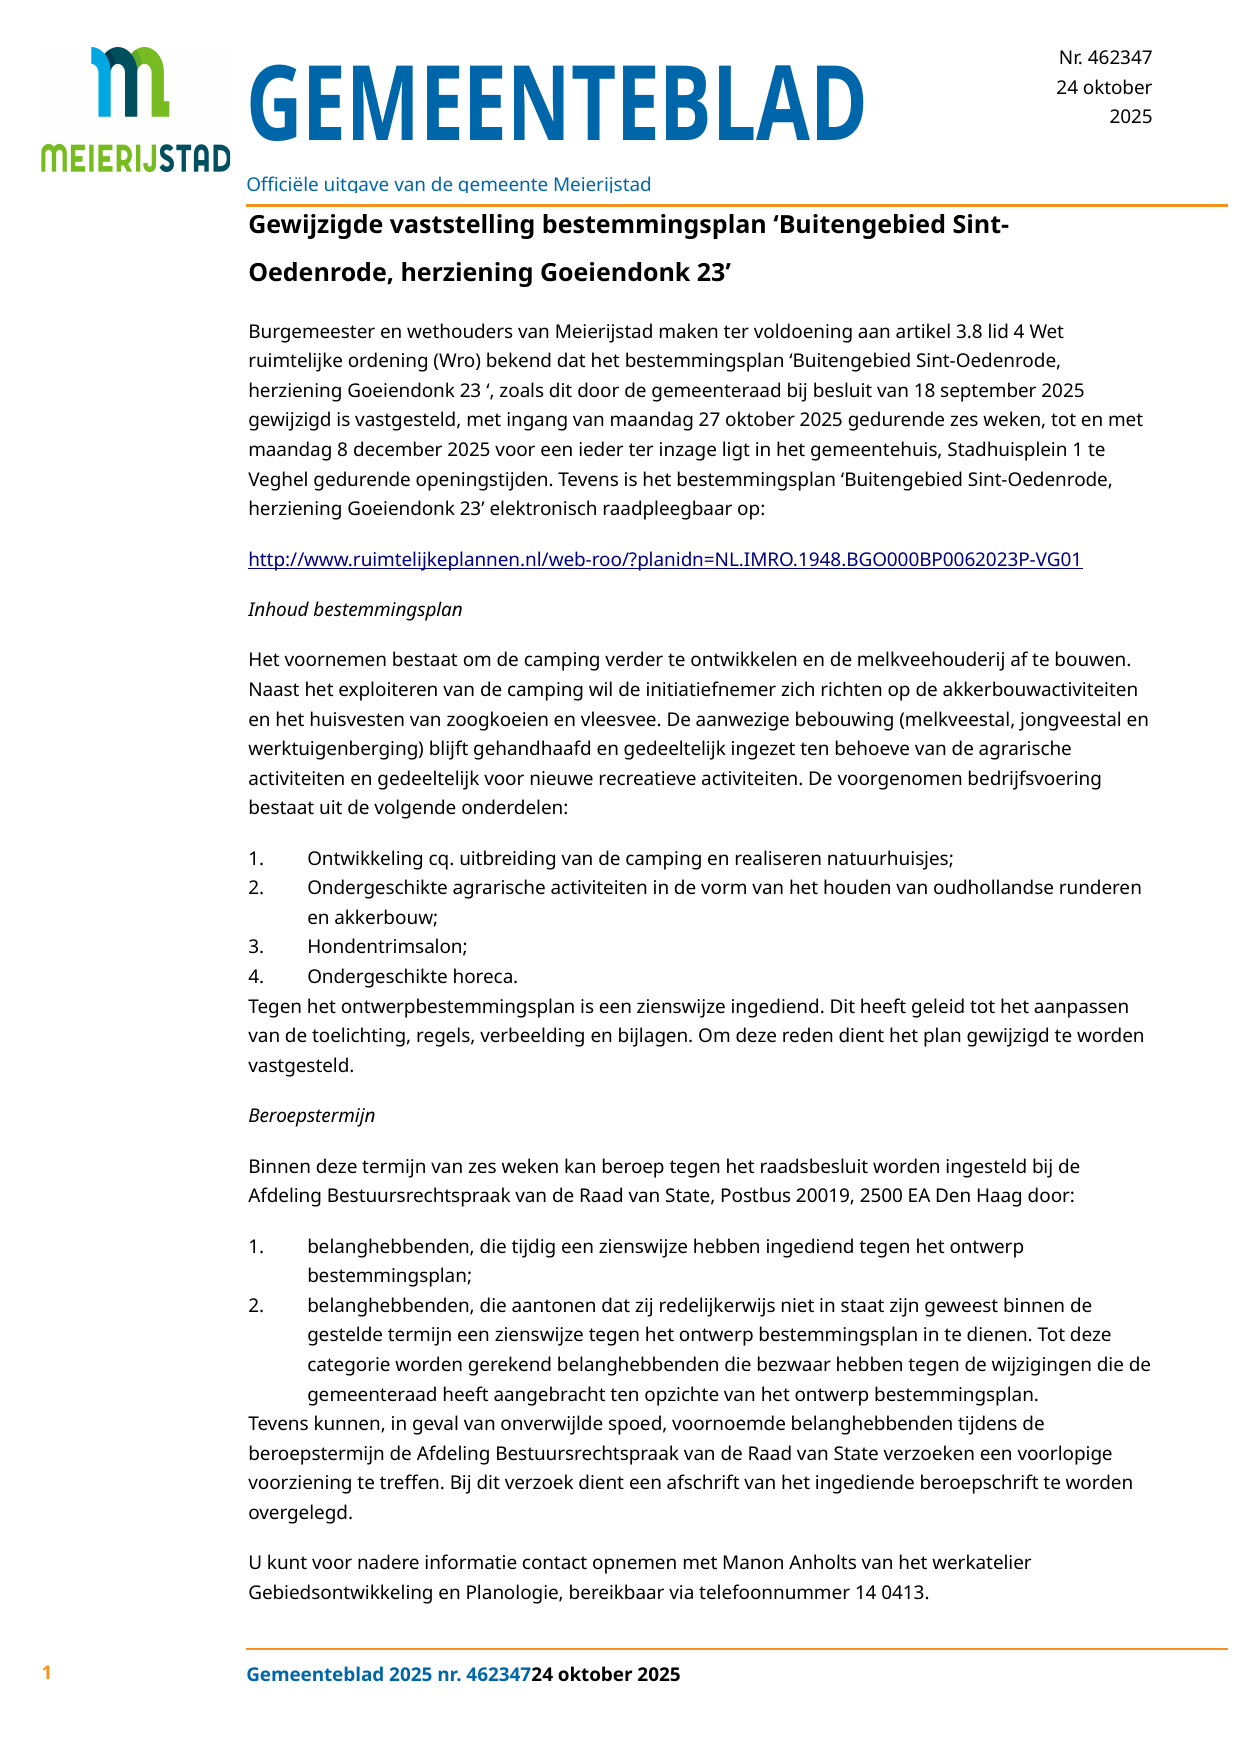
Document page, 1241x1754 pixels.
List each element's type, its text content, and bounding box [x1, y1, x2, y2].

text Binnen deze termijn van zes weken kan beroep tegen het raadsbesluit worden ingesteld bij de Afdeling Bestuursrechtspraak van de Raad van State, Postbus 20019, 2500 EA Den Haag door: [248, 1153, 1152, 1208]
list Ontwikkeling cq. uitbreiding van de camping en realiseren natuurhuisjes; [248, 845, 1152, 871]
list belanghebbenden, die tijdig een zienswijze hebben ingediend tegen het ontwerp bestemmingsplan; [248, 1233, 1152, 1288]
text Burgemeester en wethouders van Meierijstad maken ter voldoening aan artikel 3.8 lid 4 Wet ruimtelijke ordening (Wro) bekend dat het bestemmingsplan ‘Buitengebied Sint-Oedenrode, herziening Goeiendonk 23 ‘, zoals dit door de gemeenteraad bij besluit van 18 september 2025 gewijzigd is vastgesteld, met ingang van maandag 27 oktober 2025 gedurende zes weken, tot en met maandag 8 december 2025 voor een ieder ter inzage ligt in het gemeentehuis, Stadhuisplein 1 te Veghel gedurende openingstijden. Tevens is het bestemmingsplan ‘Buitengebied Sint-Oedenrode, herziening Goeiendonk 23’ elektronisch raadpleegbaar op: [248, 318, 1152, 521]
picture [41, 47, 231, 172]
list Ondergeschikte horeca. [248, 963, 1152, 989]
text U kunt voor nadere informatie contact opnemen met Manon Anholts van het werkatelier Gebiedsontwikkeling en Planologie, bereikbaar via telefoonnummer 14 0413. [248, 1549, 1152, 1605]
list belanghebbenden, die aantonen dat zij redelijkerwijs niet in staat zijn geweest binnen de gestelde termijn een zienswijze tegen het ontwerp bestemmingsplan in te dienen. Tot deze categorie worden gerekend belanghebbenden die bezwaar hebben tegen de wijzigingen die de gemeenteraad heeft aangebracht ten opzichte van het ontwerp bestemmingsplan. [248, 1292, 1152, 1407]
list Hondentrimsalon; [248, 934, 1152, 959]
list Ondergeschikte agrarische activiteiten in de vorm van het houden van oudhollandse runderen en akkerbouw; [248, 874, 1152, 930]
text Inhoud bestemmingsplan [248, 596, 1152, 622]
text Beroepstermijn [248, 1102, 1152, 1128]
text Tevens kunnen, in geval van onverwijlde spoed, voornoemde belanghebbenden tijdens de beroepstermijn de Afdeling Bestuursrechtspraak van de Raad van State verzoeken een voorlopige voorziening te treffen. Bij dit verzoek dient een afschrift van het ingediende beroepschrift te worden overgelegd. [248, 1410, 1152, 1525]
text Gewijzigde vaststelling bestemmingsplan ‘Buitengebied Sint-Oedenrode, herziening Goeiendonk 23’ [248, 207, 1152, 288]
text Tegen het ontwerpbestemmingsplan is een zienswijze ingediend. Dit heeft geleid tot het aanpassen van de toelichting, regels, verbeelding en bijlagen. Om deze reden dient het plan gewijzigd te worden vastgesteld. [248, 993, 1152, 1078]
text http://www.ruimtelijkeplannen.nl/web-roo/?planidn=NL.IMRO.1948.BGO000BP0062023P-VG01 [248, 546, 1152, 572]
text Het voornemen bestaat om de camping verder te ontwikkelen en de melkveehouderij af te bouwen. Naast het exploiteren van de camping wil de initiatiefnemer zich richten op de akkerbouwactiviteiten en het huisvesten van zoogkoeien en vleesvee. De aanwezige bebouwing (melkveestal, jongveestal en werktuigenberging) blijft gehandhaafd en gedeeltelijk ingezet ten behoeve van de agrarische activiteiten en gedeeltelijk voor nieuwe recreatieve activiteiten. De voorgenomen bedrijfsvoering bestaat uit de volgende onderdelen: [248, 647, 1152, 820]
